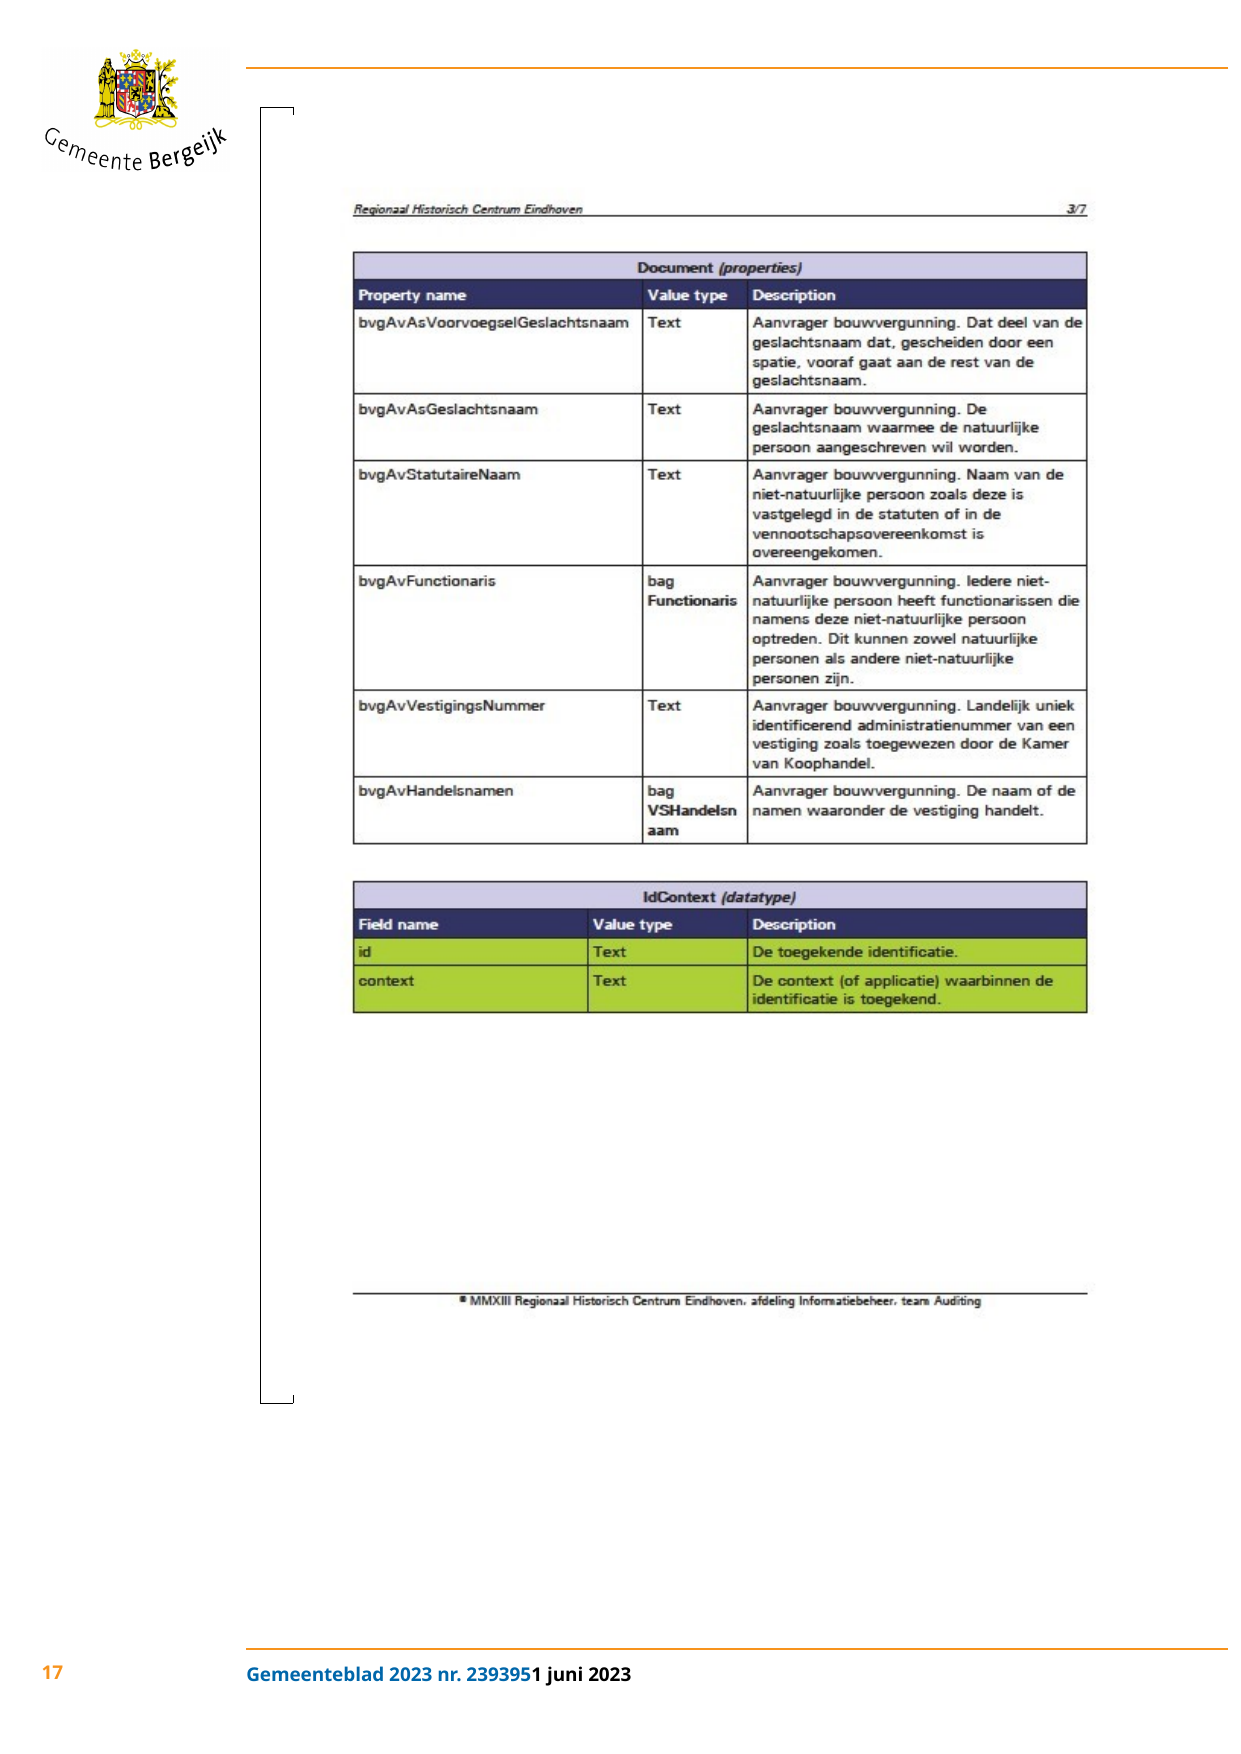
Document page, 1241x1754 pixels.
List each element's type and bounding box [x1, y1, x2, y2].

picture [268, 115, 1173, 1395]
picture [41, 47, 231, 172]
